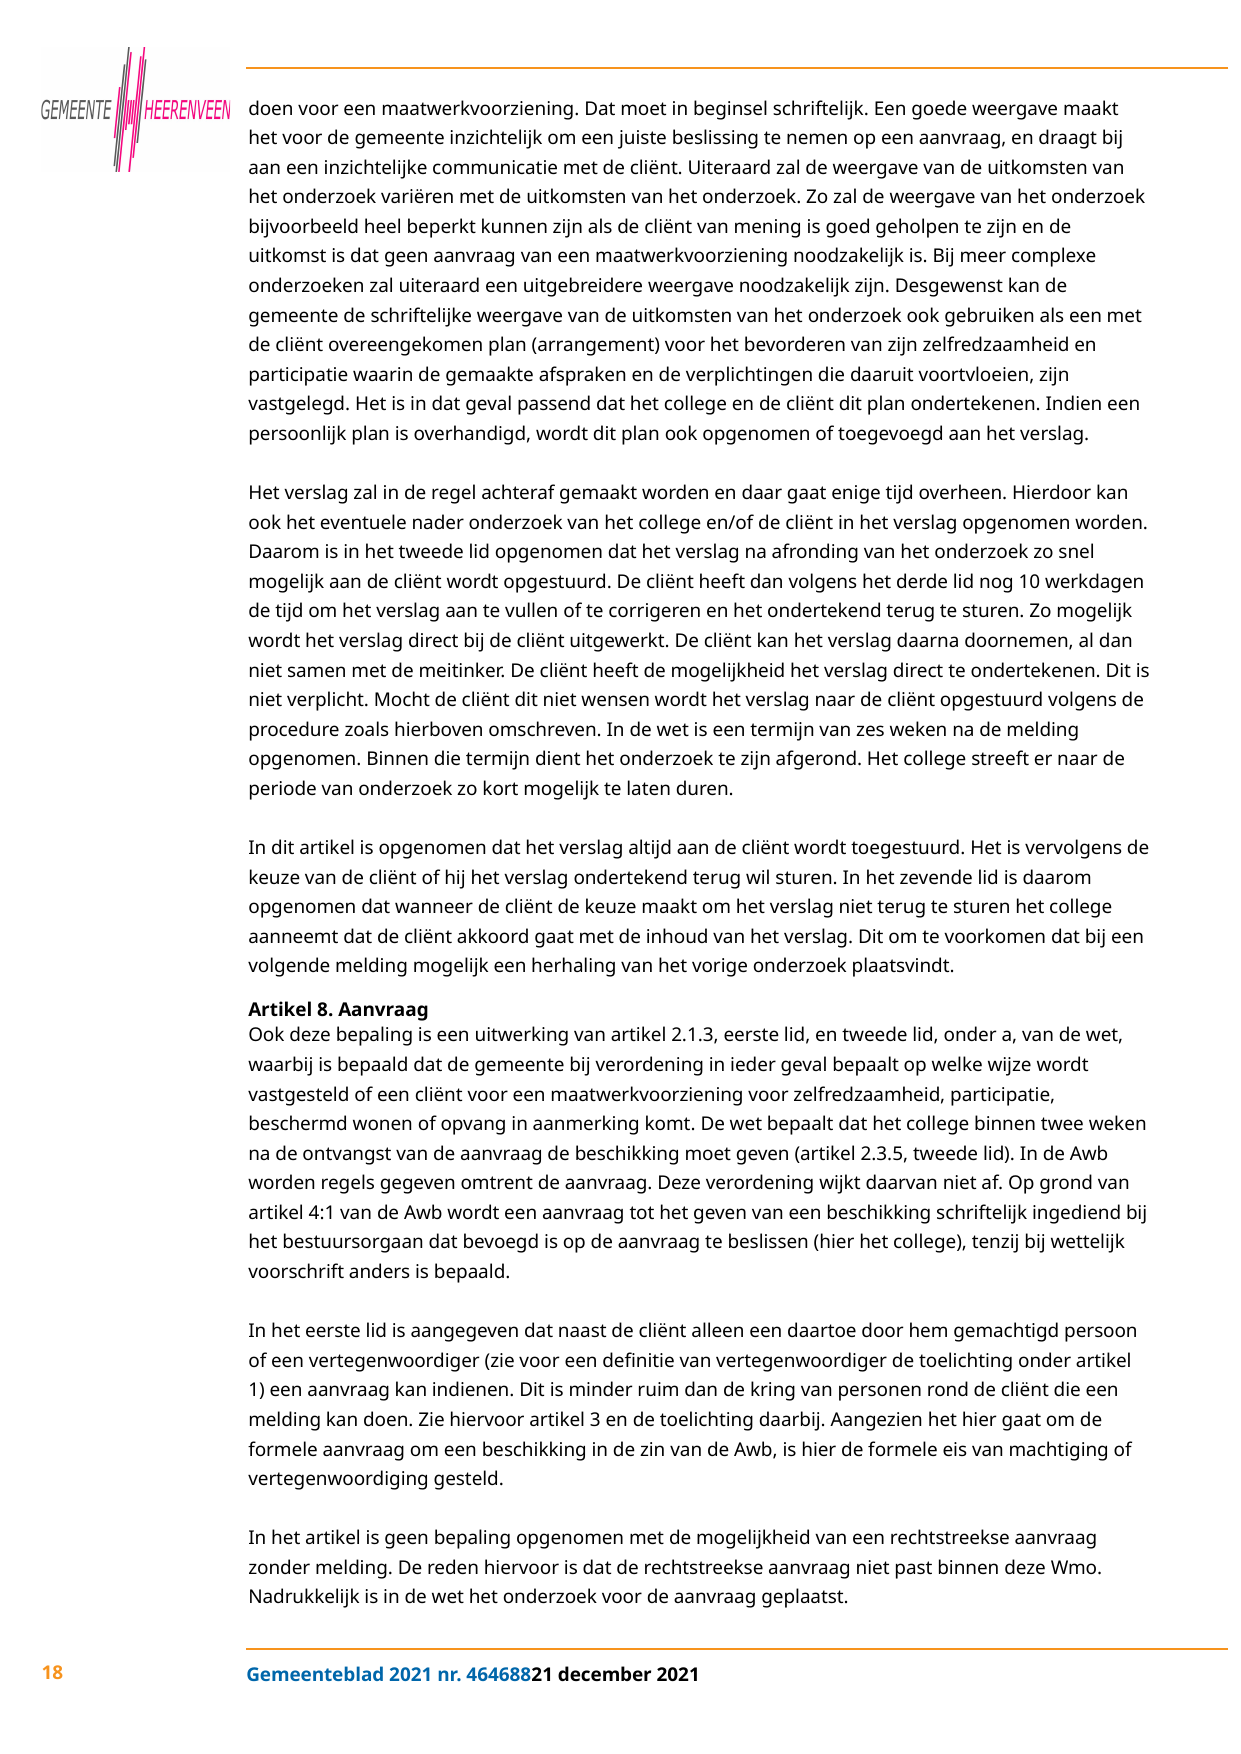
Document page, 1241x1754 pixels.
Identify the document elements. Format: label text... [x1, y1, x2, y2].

text Artikel 8. Aanvraag [248, 996, 1152, 1022]
text In dit artikel is opgenomen dat het verslag altijd aan de cliënt wordt toegestuurd. Het is vervolgens de keuze van de cliënt of hij het verslag ondertekend terug wil sturen. In het zevende lid is daarom opgenomen dat wanneer de cliënt de keuze maakt om het verslag niet terug te sturen het college aanneemt dat de cliënt akkoord gaat met de inhoud van het verslag. Dit om te voorkomen dat bij een volgende melding mogelijk een herhaling van het vorige onderzoek plaatsvindt. [248, 834, 1152, 978]
text doen voor een maatwerkvoorziening. Dat moet in beginsel schriftelijk. Een goede weergave maakt het voor de gemeente inzichtelijk om een juiste beslissing te nemen op een aanvraag, en draagt bij aan een inzichtelijke communicatie met de cliënt. Uiteraard zal de weergave van de uitkomsten van het onderzoek variëren met de uitkomsten van het onderzoek. Zo zal de weergave van het onderzoek bijvoorbeeld heel beperkt kunnen zijn als de cliënt van mening is goed geholpen te zijn en de uitkomst is dat geen aanvraag van een maatwerkvoorziening noodzakelijk is. Bij meer complexe onderzoeken zal uiteraard een uitgebreidere weergave noodzakelijk zijn. Desgewenst kan de gemeente de schriftelijke weergave van de uitkomsten van het onderzoek ook gebruiken als een met de cliënt overeengekomen plan (arrangement) voor het bevorderen van zijn zelfredzaamheid en participatie waarin de gemaakte afspraken en de verplichtingen die daaruit voortvloeien, zijn vastgelegd. Het is in dat geval passend dat het college en de cliënt dit plan ondertekenen. Indien een persoonlijk plan is overhandigd, wordt dit plan ook opgenomen of toegevoegd aan het verslag. [248, 95, 1152, 446]
text Ook deze bepaling is een uitwerking van artikel 2.1.3, eerste lid, en tweede lid, onder a, van de wet, waarbij is bepaald dat de gemeente bij verordening in ieder geval bepaalt op welke wijze wordt vastgesteld of een cliënt voor een maatwerkvoorziening voor zelfredzaamheid, participatie, beschermd wonen of opvang in aanmerking komt. De wet bepaalt dat het college binnen twee weken na de ontvangst van de aanvraag de beschikking moet geven (artikel 2.3.5, tweede lid). In de Awb worden regels gegeven omtrent de aanvraag. Deze verordening wijkt daarvan niet af. Op grond van artikel 4:1 van de Awb wordt een aanvraag tot het geven van een beschikking schriftelijk ingediend bij het bestuursorgaan dat bevoegd is op de aanvraag te beslissen (hier het college), tenzij bij wettelijk voorschrift anders is bepaald. [248, 1022, 1152, 1284]
picture [41, 47, 231, 172]
text Het verslag zal in de regel achteraf gemaakt worden en daar gaat enige tijd overheen. Hierdoor kan ook het eventuele nader onderzoek van het college en/of de cliënt in het verslag opgenomen worden. Daarom is in het tweede lid opgenomen dat het verslag na afronding van het onderzoek zo snel mogelijk aan de cliënt wordt opgestuurd. De cliënt heeft dan volgens het derde lid nog 10 werkdagen de tijd om het verslag aan te vullen of te corrigeren en het ondertekend terug te sturen. Zo mogelijk wordt het verslag direct bij de cliënt uitgewerkt. De cliënt kan het verslag daarna doornemen, al dan niet samen met de meitinker. De cliënt heeft de mogelijkheid het verslag direct te ondertekenen. Dit is niet verplicht. Mocht de cliënt dit niet wensen wordt het verslag naar de cliënt opgestuurd volgens de procedure zoals hierboven omschreven. In de wet is een termijn van zes weken na de melding opgenomen. Binnen die termijn dient het onderzoek te zijn afgerond. Het college streeft er naar de periode van onderzoek zo kort mogelijk te laten duren. [248, 479, 1152, 801]
text In het eerste lid is aangegeven dat naast de cliënt alleen een daartoe door hem gemachtigd persoon of een vertegenwoordiger (zie voor een definitie van vertegenwoordiger de toelichting onder artikel 1) een aanvraag kan indienen. Dit is minder ruim dan de kring van personen rond de cliënt die een melding kan doen. Zie hiervoor artikel 3 en de toelichting daarbij. Aangezien het hier gaat om de formele aanvraag om een beschikking in de zin van de Awb, is hier de formele eis van machtiging of vertegenwoordiging gesteld. [248, 1317, 1152, 1491]
text In het artikel is geen bepaling opgenomen met de mogelijkheid van een rechtstreekse aanvraag zonder melding. De reden hiervoor is dat de rechtstreekse aanvraag niet past binnen deze Wmo. Nadrukkelijk is in de wet het onderzoek voor de aanvraag geplaatst. [248, 1524, 1152, 1609]
